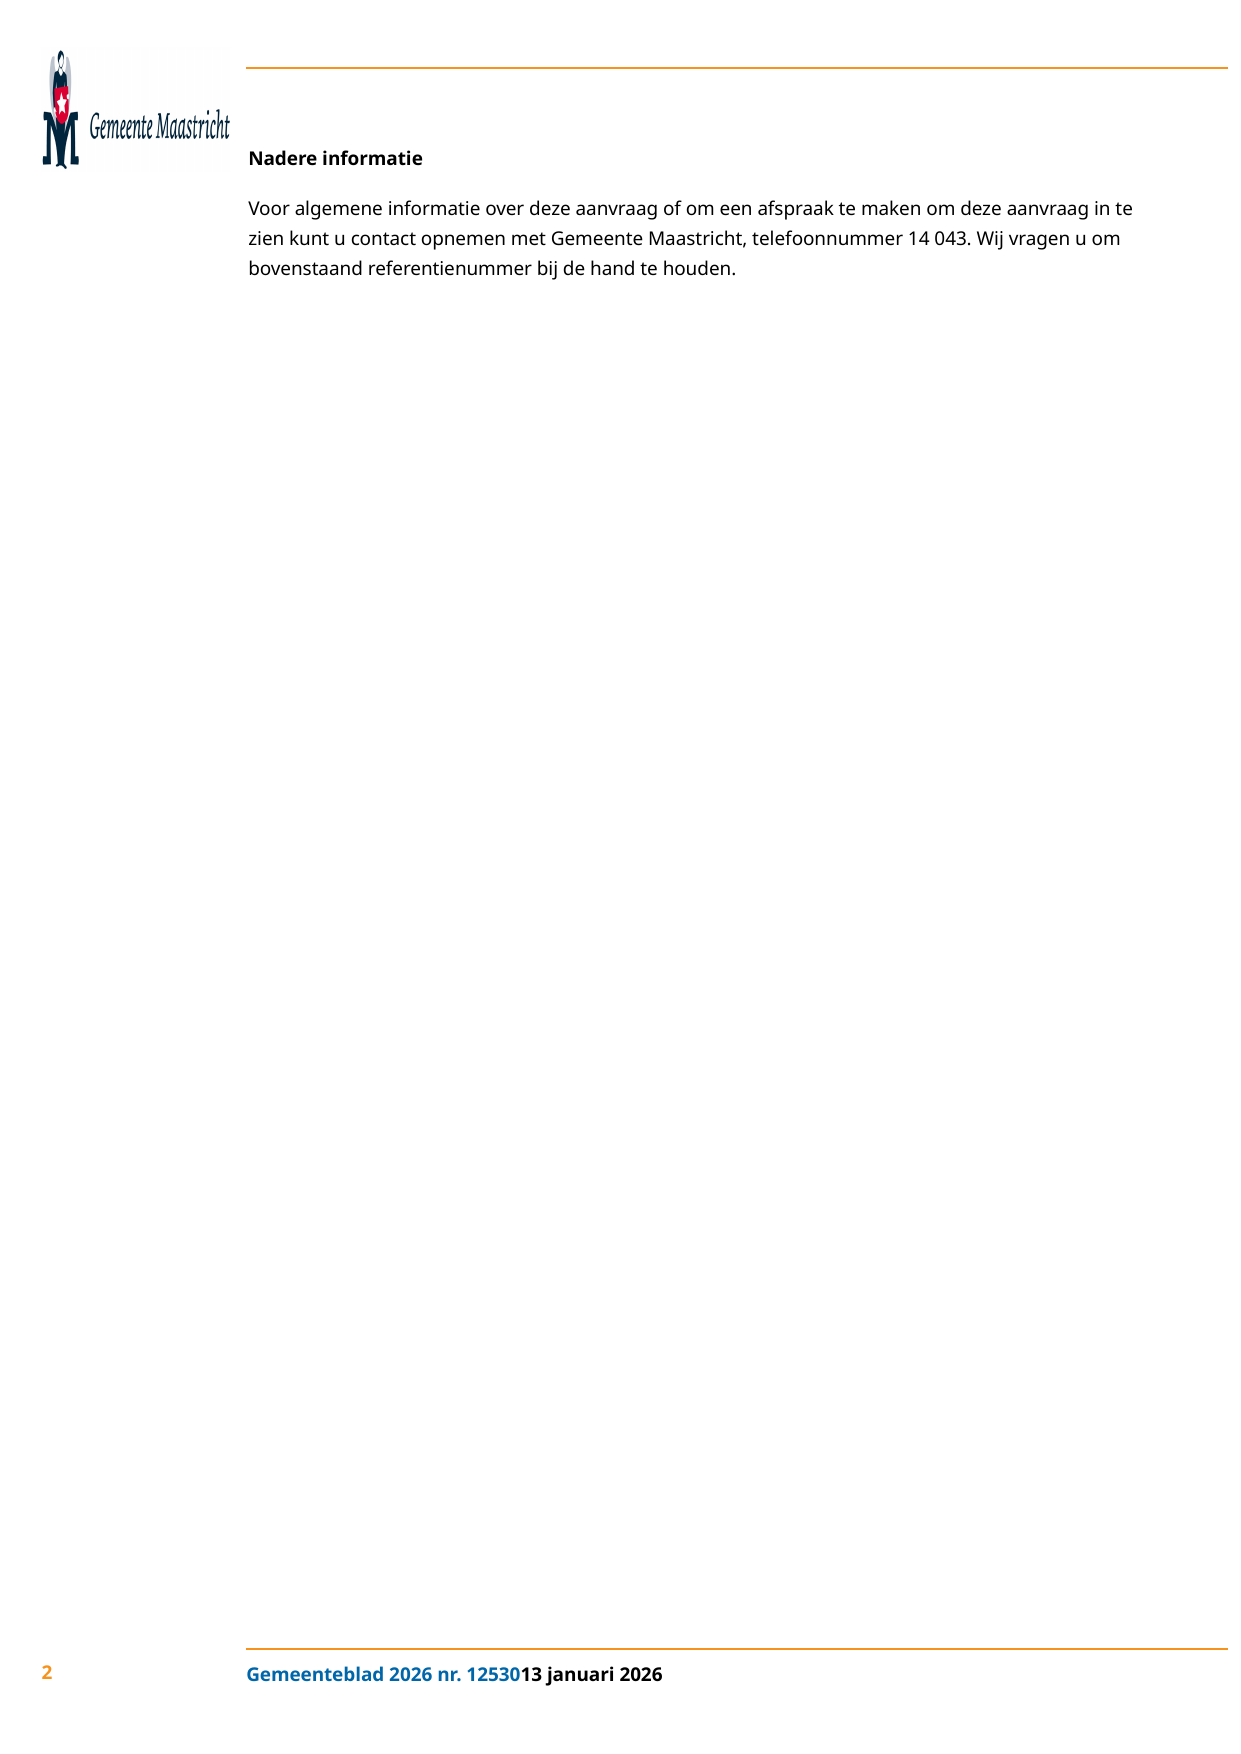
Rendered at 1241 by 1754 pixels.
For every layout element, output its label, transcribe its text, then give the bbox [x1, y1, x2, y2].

text Nadere informatie [248, 145, 1152, 171]
text Voor algemene informatie over deze aanvraag of om een afspraak te maken om deze aanvraag in te zien kunt u contact opnemen met Gemeente Maastricht, telefoonnummer 14 043. Wij vragen u om bovenstaand referentienummer bij de hand te houden. [248, 196, 1152, 281]
picture [41, 47, 231, 172]
